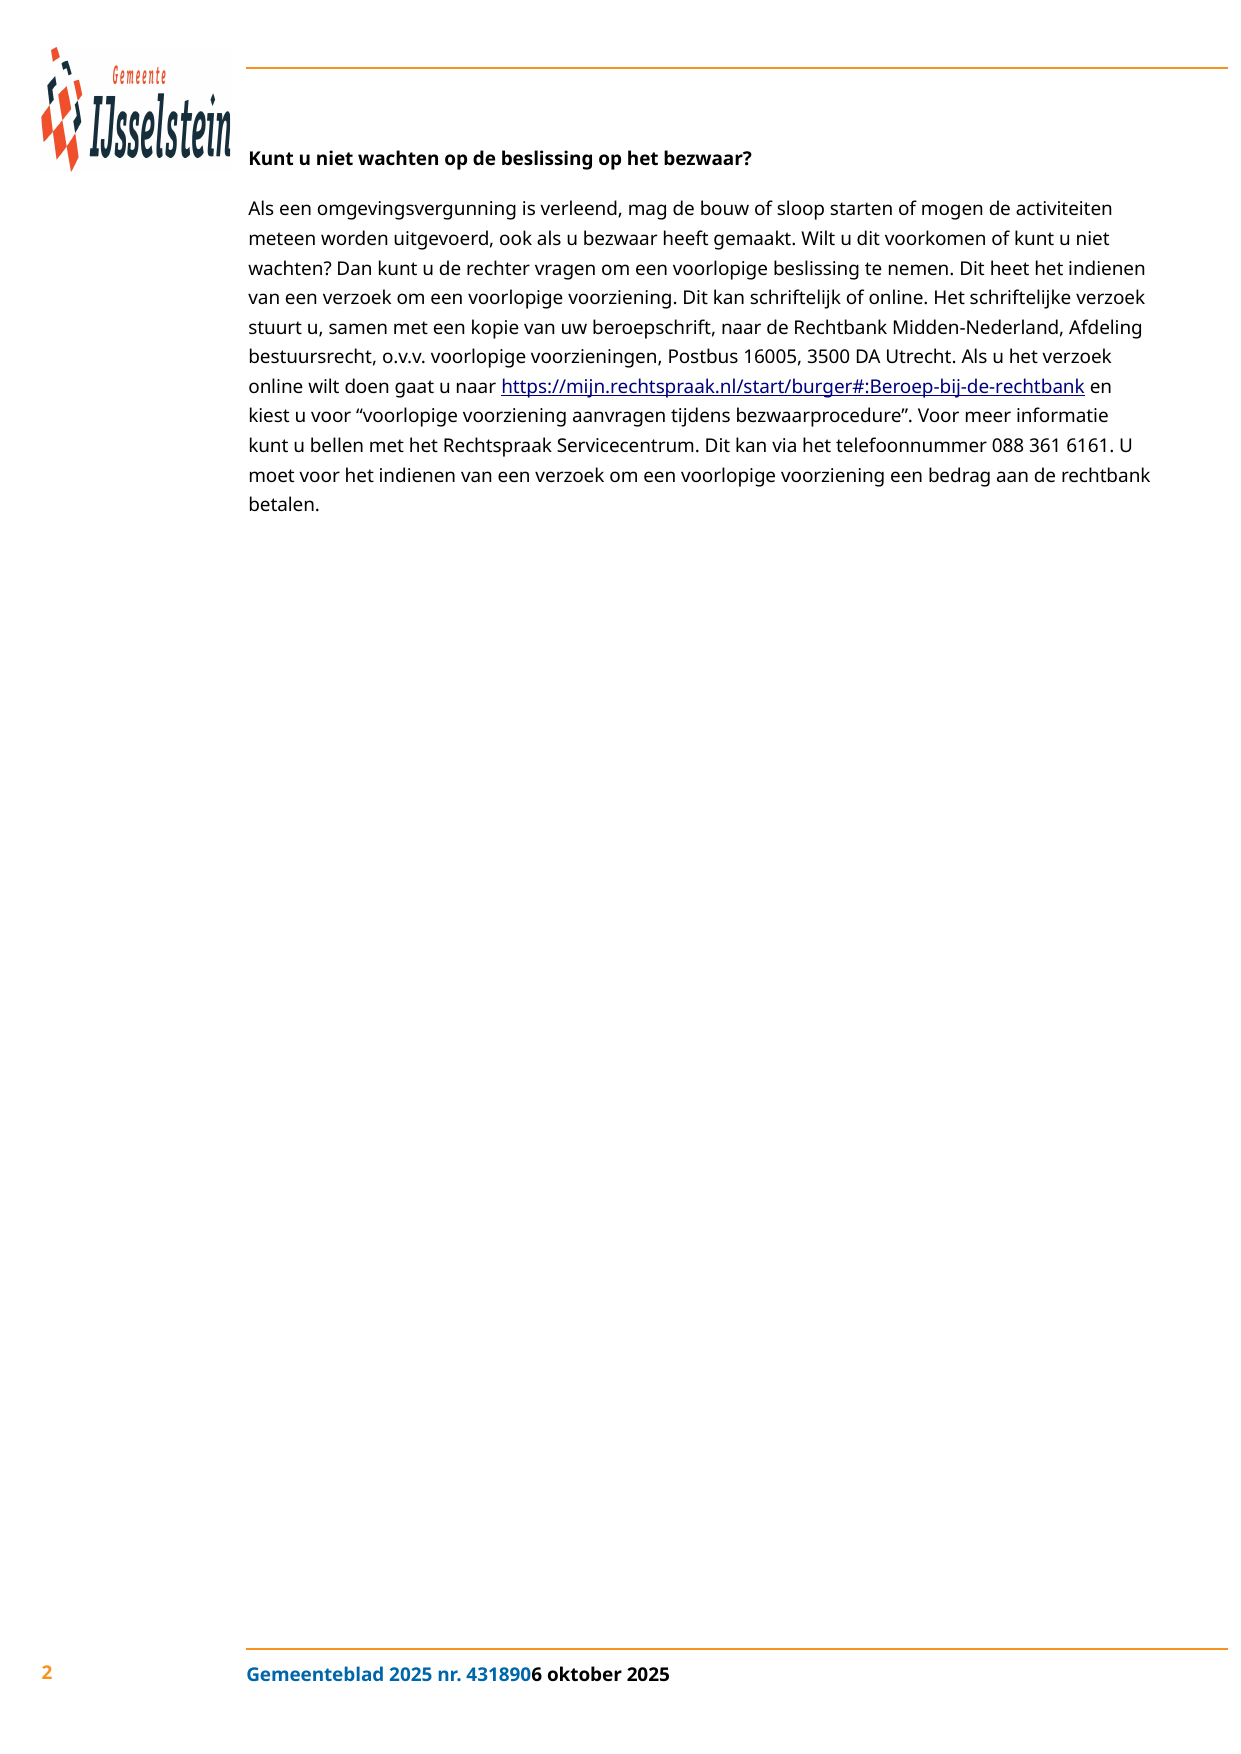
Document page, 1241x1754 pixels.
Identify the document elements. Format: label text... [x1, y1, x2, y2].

text Kunt u niet wachten op de beslissing op het bezwaar? [248, 145, 1152, 171]
picture [41, 47, 231, 172]
text Als een omgevingsvergunning is verleend, mag de bouw of sloop starten of mogen de activiteiten meteen worden uitgevoerd, ook als u bezwaar heeft gemaakt. Wilt u dit voorkomen of kunt u niet wachten? Dan kunt u de rechter vragen om een voorlopige beslissing te nemen. Dit heet het indienen van een verzoek om een voorlopige voorziening. Dit kan schriftelijk of online. Het schriftelijke verzoek stuurt u, samen met een kopie van uw beroepschrift, naar de Rechtbank Midden-Nederland, Afdeling bestuursrecht, o.v.v. voorlopige voorzieningen, Postbus 16005, 3500 DA Utrecht. Als u het verzoek online wilt doen gaat u naar https://mijn.rechtspraak.nl/start/burger#:Beroep-bij-de-rechtbank en kiest u voor “voorlopige voorziening aanvragen tijdens bezwaarprocedure”. Voor meer informatie kunt u bellen met het Rechtspraak Servicecentrum. Dit kan via het telefoonnummer 088 361 6161. U moet voor het indienen van een verzoek om een voorlopige voorziening een bedrag aan de rechtbank betalen. [248, 196, 1152, 517]
